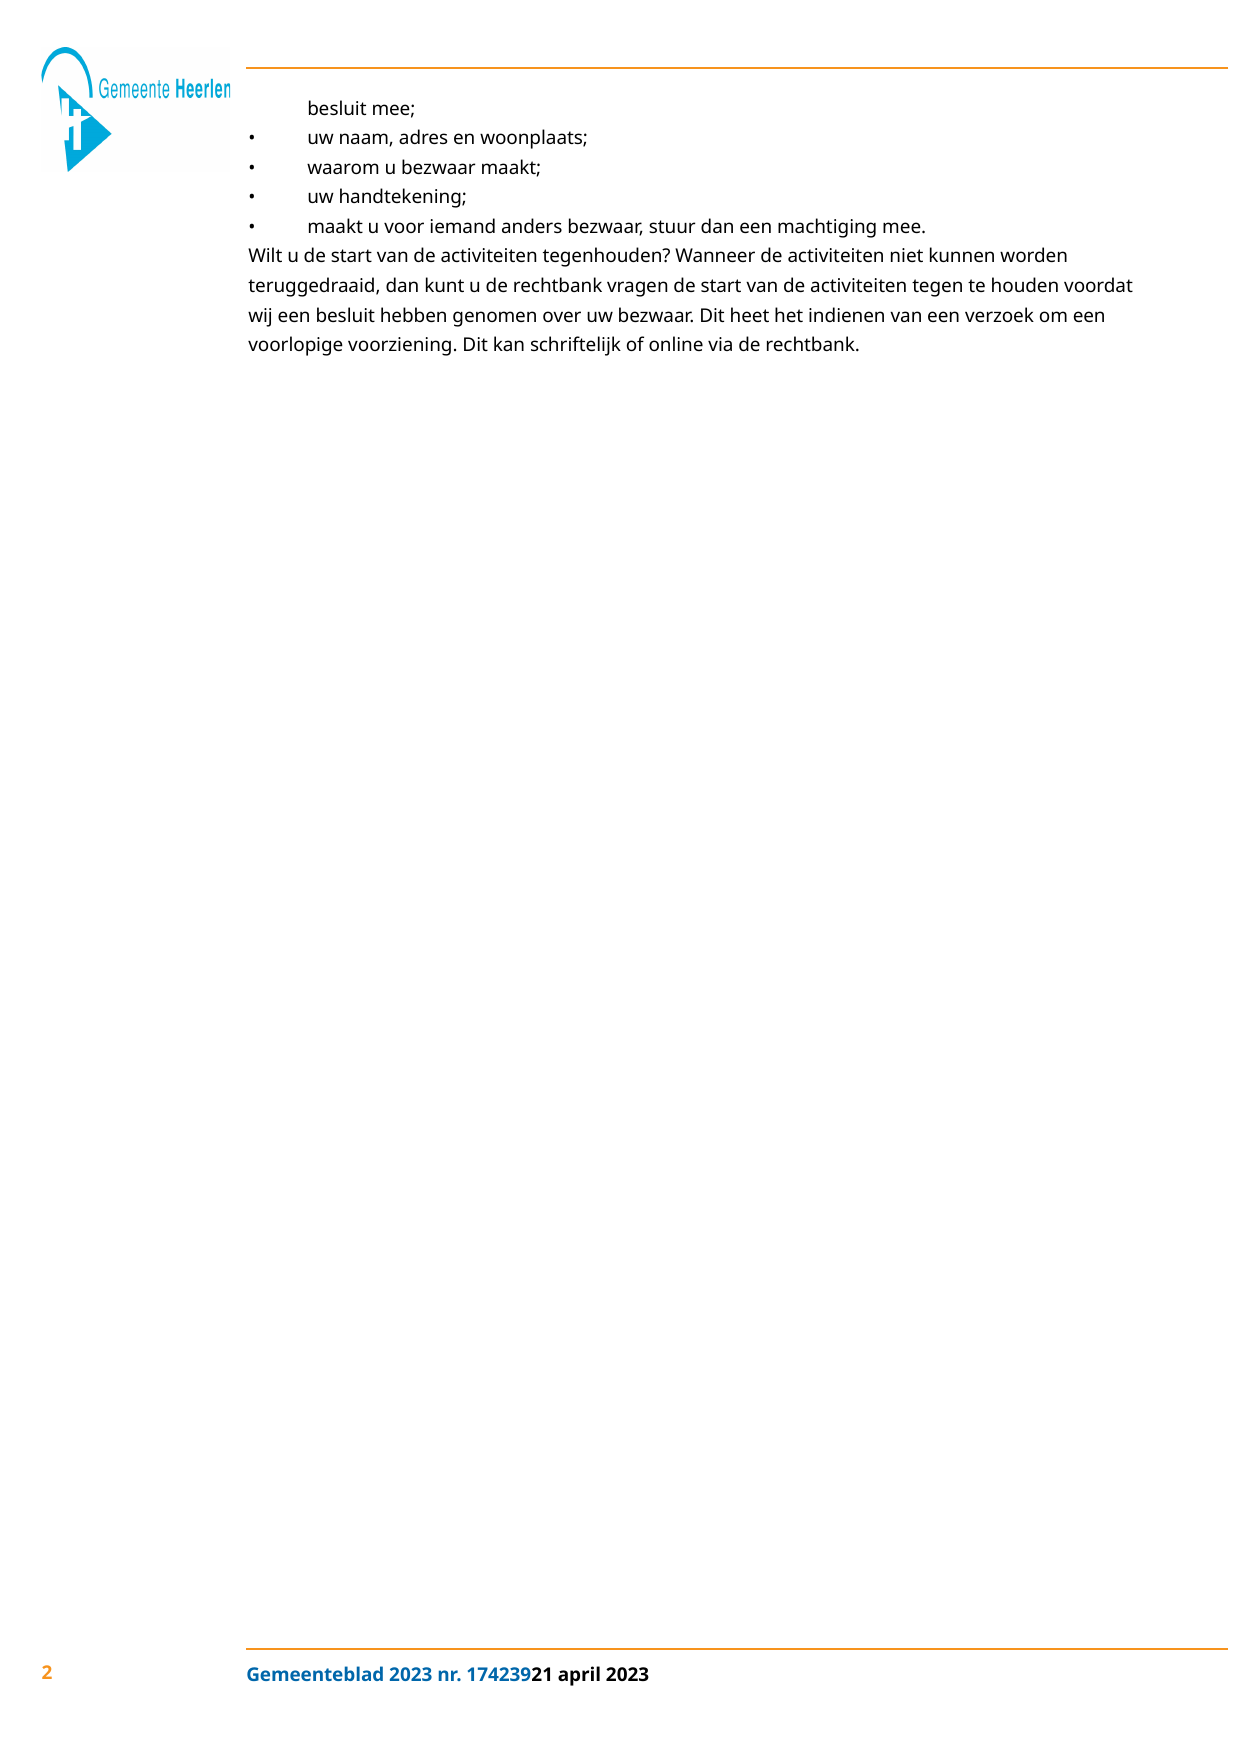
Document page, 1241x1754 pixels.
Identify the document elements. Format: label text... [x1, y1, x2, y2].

text Wilt u de start van de activiteiten tegenhouden? Wanneer de activiteiten niet kunnen worden teruggedraaid, dan kunt u de rechtbank vragen de start van de activiteiten tegen te houden voordat wij een besluit hebben genomen over uw bezwaar. Dit heet het indienen van een verzoek om een voorlopige voorziening. Dit kan schriftelijk of online via de rechtbank. [248, 243, 1152, 357]
list besluit mee; [248, 95, 1152, 121]
list waarom u bezwaar maakt; [248, 154, 1152, 180]
list uw naam, adres en woonplaats; [248, 124, 1152, 150]
picture [41, 47, 59, 70]
picture [41, 47, 231, 172]
list maakt u voor iemand anders bezwaar, stuur dan een machtiging mee. [248, 213, 1152, 239]
list uw handtekening; [248, 183, 1152, 209]
